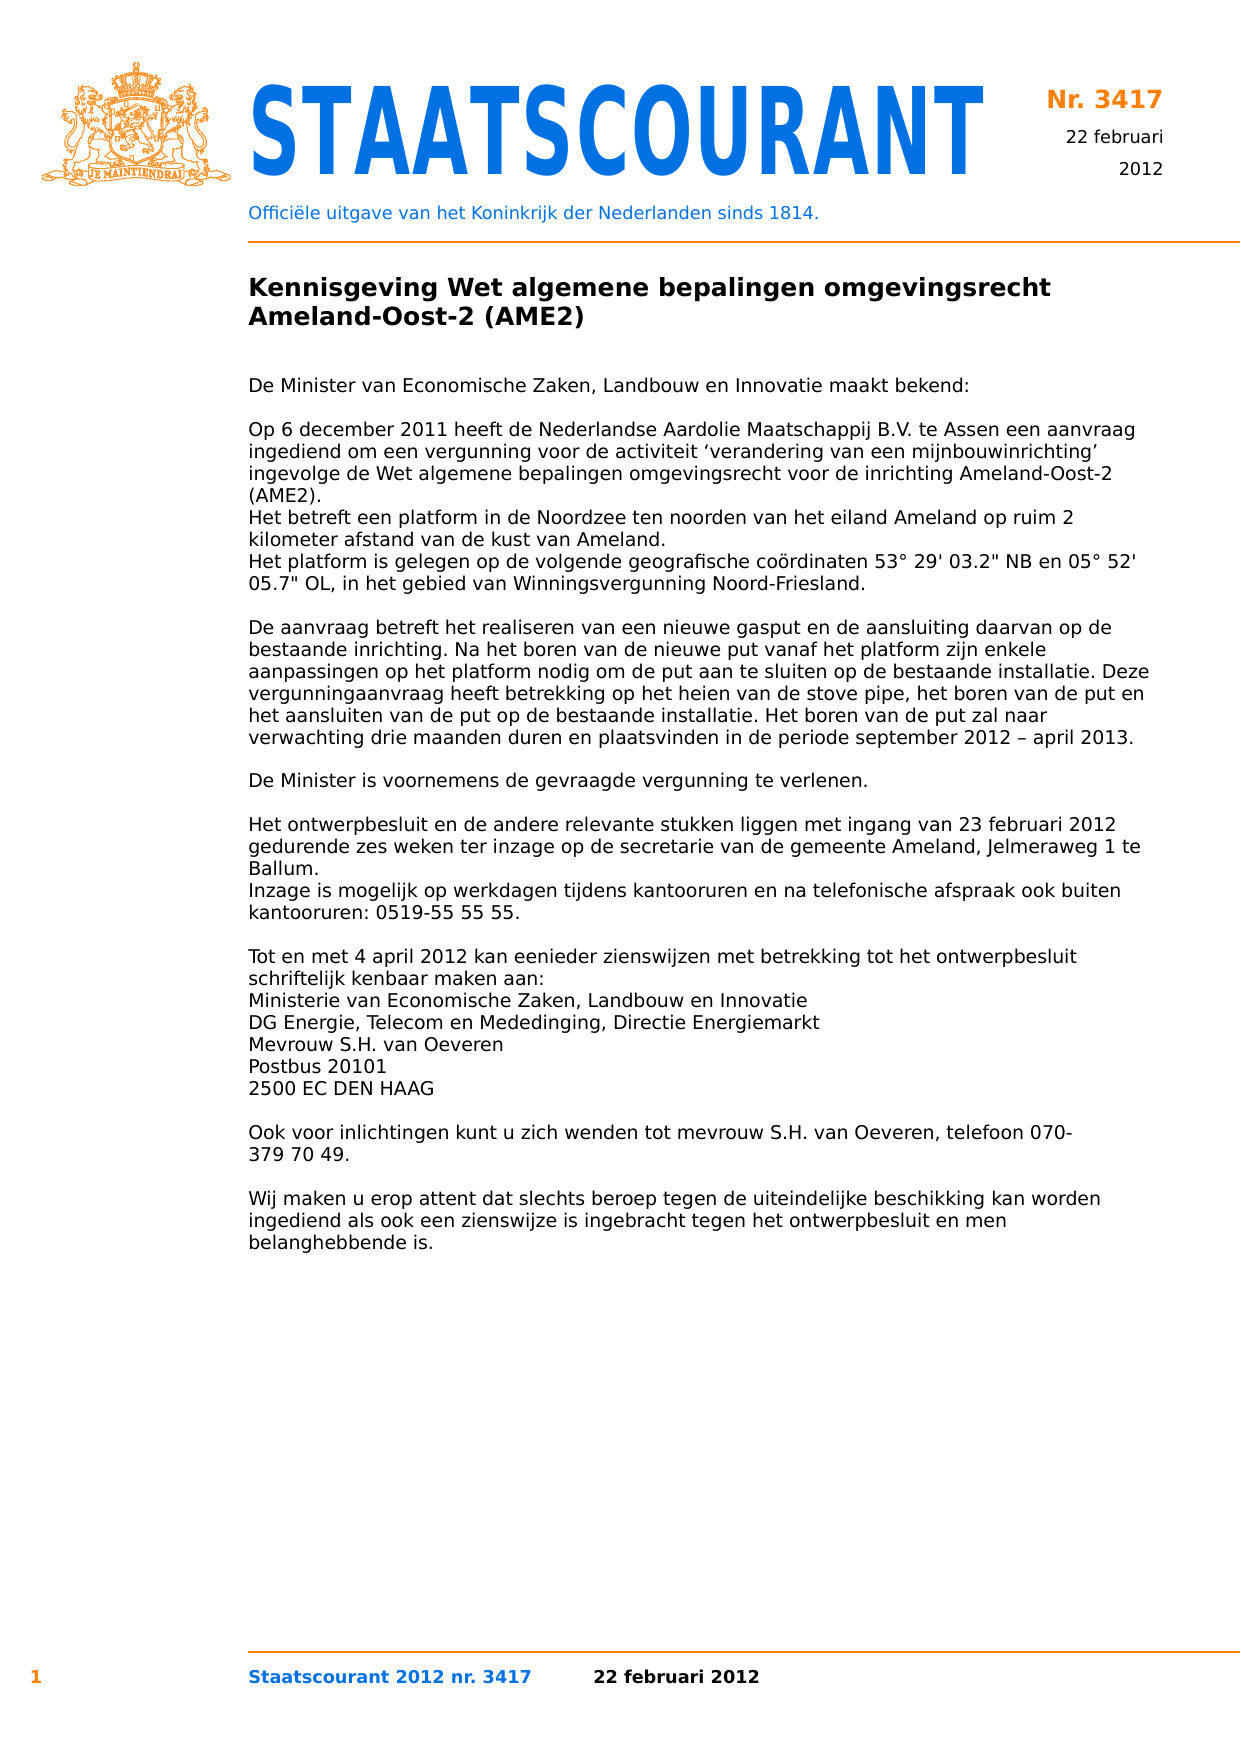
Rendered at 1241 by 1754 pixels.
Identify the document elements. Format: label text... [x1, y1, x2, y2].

text De Minister van Economische Zaken, Landbouw en Innovatie maakt bekend: [248, 375, 1163, 397]
text Op 6 december 2011 heeft de Nederlandse Aardolie Maatschappij B.V. te Assen een aanvraag ingediend om een vergunning voor de activiteit ‘verandering van een mijnbouwinrichting’ ingevolge de Wet algemene bepalingen omgevingsrecht voor de inrichting Ameland-Oost-2 (AME2). [248, 419, 1163, 507]
subtitle Kennisgeving Wet algemene bepalingen omgevingsrecht Ameland-Oost-2 (AME2) [248, 273, 1163, 331]
table_header STAATSCOURANT [248, 62, 998, 203]
text Het platform is gelegen op de volgende geografische coördinaten 53° 29' 03.2" NB en 05° 52' 05.7" OL, in het gebied van Winningsvergunning Noord-Friesland. [248, 551, 1163, 595]
text DG Energie, Telecom en Mededinging, Directie Energiemarkt [248, 1012, 1163, 1034]
text Inzage is mogelijk op werkdagen tijdens kantooruren en na telefonische afspraak ook buiten kantooruren: 0519-55 55 55. [248, 880, 1163, 924]
text Wij maken u erop attent dat slechts beroep tegen de uiteindelijke beschikking kan worden ingediend als ook een zienswijze is ingebracht tegen het ontwerpbesluit en men belanghebbende is. [248, 1188, 1163, 1253]
table_cell Officiële uitgave van het Koninkrijk der Nederlanden sinds 1814. [248, 203, 1240, 241]
text Het ontwerpbesluit en de andere relevante stukken liggen met ingang van 23 februari 2012 gedurende zes weken ter inzage op de secretarie van de gemeente Ameland, Jelmeraweg 1 te Ballum. [248, 814, 1163, 880]
text De aanvraag betreft het realiseren van een nieuwe gasput en de aansluiting daarvan op de bestaande inrichting. Na het boren van de nieuwe put vanaf het platform zijn enkele aanpassingen op het platform nodig om de put aan te sluiten op de bestaande installatie. Deze vergunningaanvraag heeft betrekking op het heien van de stove pipe, het boren van de put en het aansluiten van de put op de bestaande installatie. Het boren van de put zal naar verwachting drie maanden duren en plaatsvinden in de periode september 2012 – april 2013. [248, 617, 1163, 748]
text Mevrouw S.H. van Oeveren [248, 1034, 1163, 1056]
text De Minister is voornemens de gevraagde vergunning te verlenen. [248, 770, 1163, 792]
table_header [25, 62, 248, 241]
text Ook voor inlichtingen kunt u zich wenden tot mevrouw S.H. van Oeveren, telefoon 070-379 70 49. [248, 1122, 1163, 1166]
table_cell 2012 [998, 153, 1240, 203]
text Postbus 20101 [248, 1056, 1163, 1078]
text Ministerie van Economische Zaken, Landbouw en Innovatie [248, 990, 1163, 1012]
text Tot en met 4 april 2012 kan eenieder zienswijzen met betrekking tot het ontwerpbesluit schriftelijk kenbaar maken aan: [248, 946, 1163, 990]
picture [41, 62, 231, 186]
text Het betreft een platform in de Noordzee ten noorden van het eiland Ameland op ruim 2 kilometer afstand van de kust van Ameland. [248, 507, 1163, 551]
table_header Nr. 3417 [998, 62, 1240, 121]
table_cell 22 februari [998, 121, 1240, 153]
text 2500 EC DEN HAAG [248, 1078, 1163, 1100]
